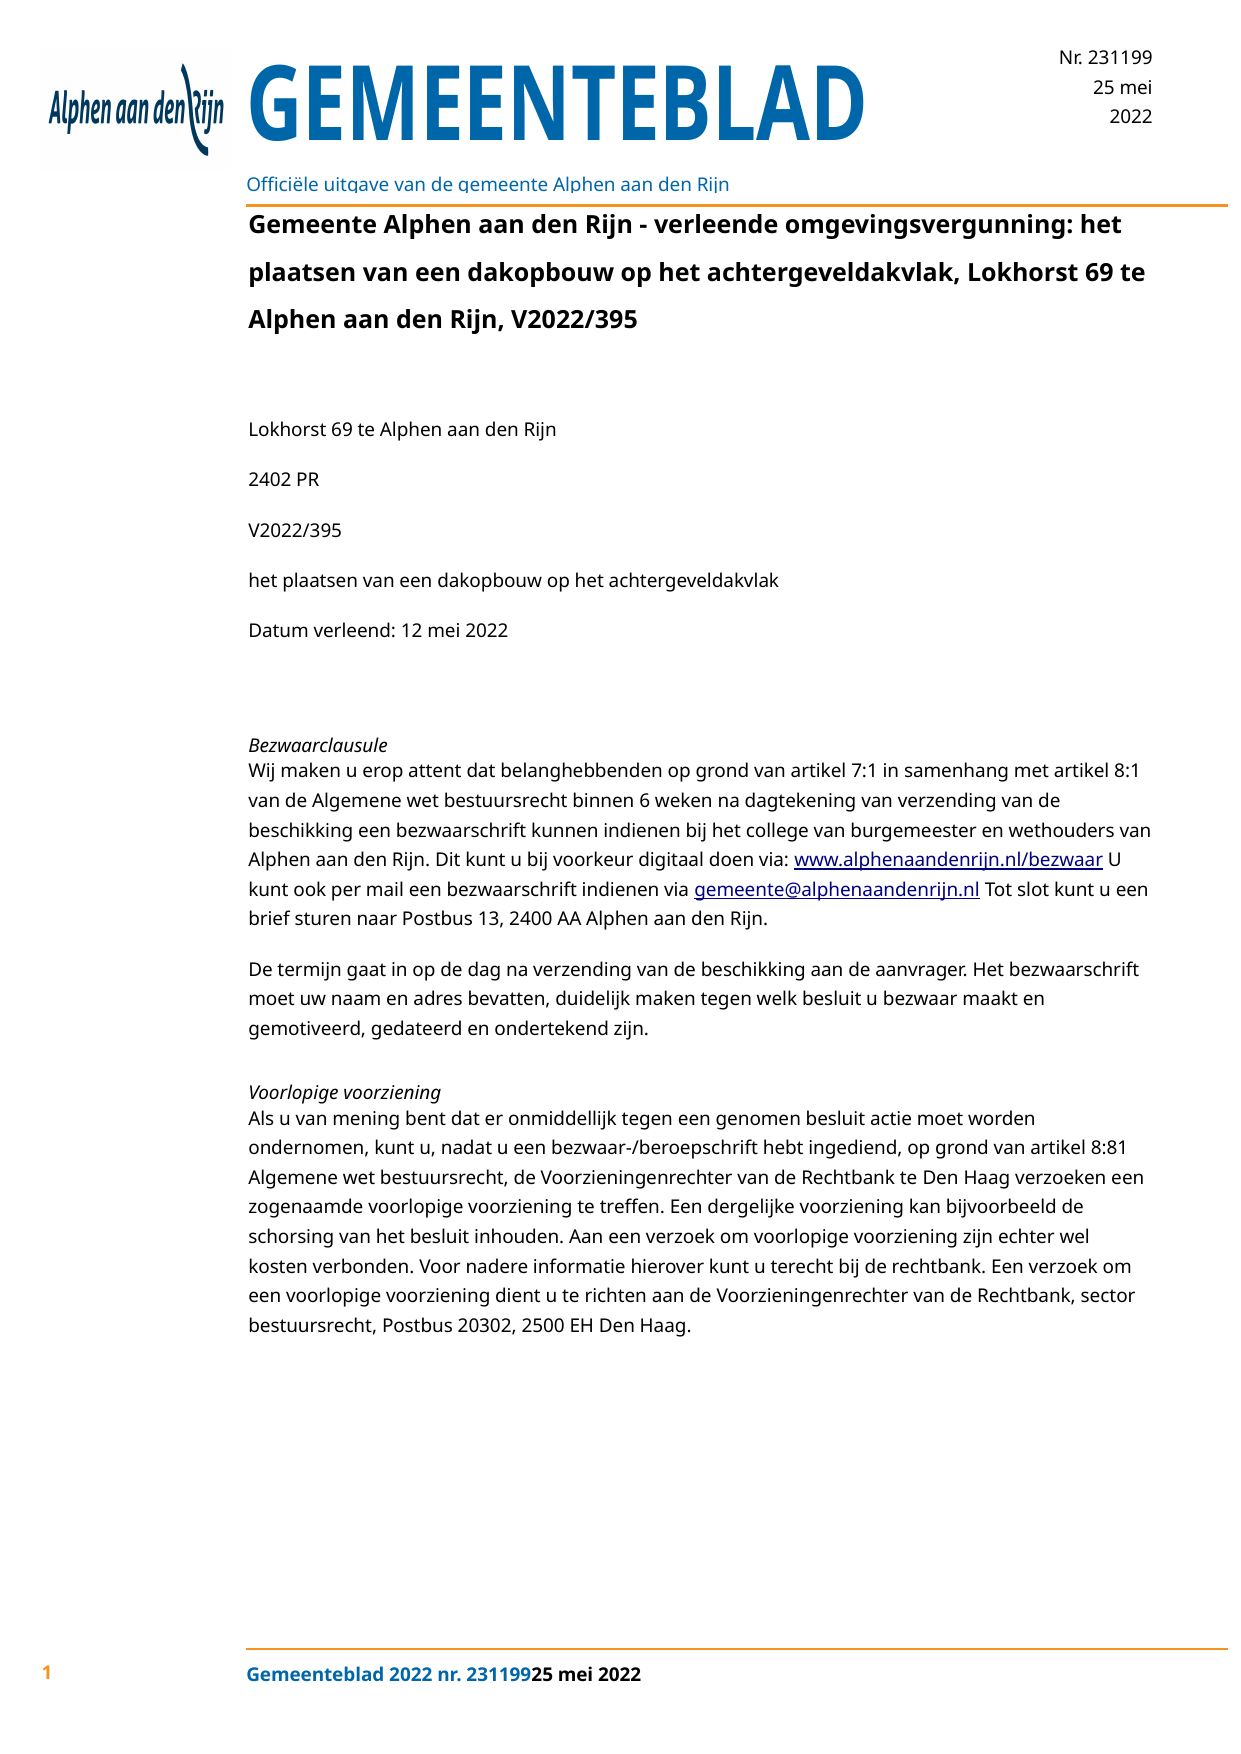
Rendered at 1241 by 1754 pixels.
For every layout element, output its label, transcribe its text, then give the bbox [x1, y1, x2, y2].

text Voorlopige voorziening [248, 1079, 1152, 1105]
text Bezwaarclausule [248, 732, 1152, 758]
text Wij maken u erop attent dat belanghebbenden op grond van artikel 7:1 in samenhang met artikel 8:1 van de Algemene wet bestuursrecht binnen 6 weken na dagtekening van verzending van de beschikking een bezwaarschrift kunnen indienen bij het college van burgemeester en wethouders van Alphen aan den Rijn. Dit kunt u bij voorkeur digitaal doen via: www.alphenaandenrijn.nl/bezwaar U kunt ook per mail een bezwaarschrift indienen via gemeente@alphenaandenrijn.nl Tot slot kunt u een brief sturen naar Postbus 13, 2400 AA Alphen aan den Rijn. [248, 758, 1152, 931]
text De termijn gaat in op de dag na verzending van de beschikking aan de aanvrager. Het bezwaarschrift moet uw naam en adres bevatten, duidelijk maken tegen welk besluit u bezwaar maakt en gemotiveerd, gedateerd en ondertekend zijn. [248, 956, 1152, 1041]
text Lokhorst 69 te Alphen aan den Rijn [248, 416, 1152, 442]
text Gemeente Alphen aan den Rijn - verleende omgevingsvergunning: het plaatsen van een dakopbouw op het achtergeveldakvlak, Lokhorst 69 te Alphen aan den Rijn, V2022/395 [248, 207, 1152, 336]
text Datum verleend: 12 mei 2022 [248, 618, 1152, 643]
text Als u van mening bent dat er onmiddellijk tegen een genomen besluit actie moet worden ondernomen, kunt u, nadat u een bezwaar-/beroepschrift hebt ingediend, op grond van artikel 8:81 Algemene wet bestuursrecht, de Voorzieningenrechter van de Rechtbank te Den Haag verzoeken een zogenaamde voorlopige voorziening te treffen. Een dergelijke voorziening kan bijvoorbeeld de schorsing van het besluit inhouden. Aan een verzoek om voorlopige voorziening zijn echter wel kosten verbonden. Voor nadere informatie hierover kunt u terecht bij de rechtbank. Een verzoek om een voorlopige voorziening dient u te richten aan de Voorzieningenrechter van de Rechtbank, sector bestuursrecht, Postbus 20302, 2500 EH Den Haag. [248, 1105, 1152, 1338]
text V2022/395 [248, 517, 1152, 542]
text het plaatsen van een dakopbouw op het achtergeveldakvlak [248, 567, 1152, 593]
picture [41, 47, 231, 172]
text 2402 PR [248, 466, 1152, 492]
